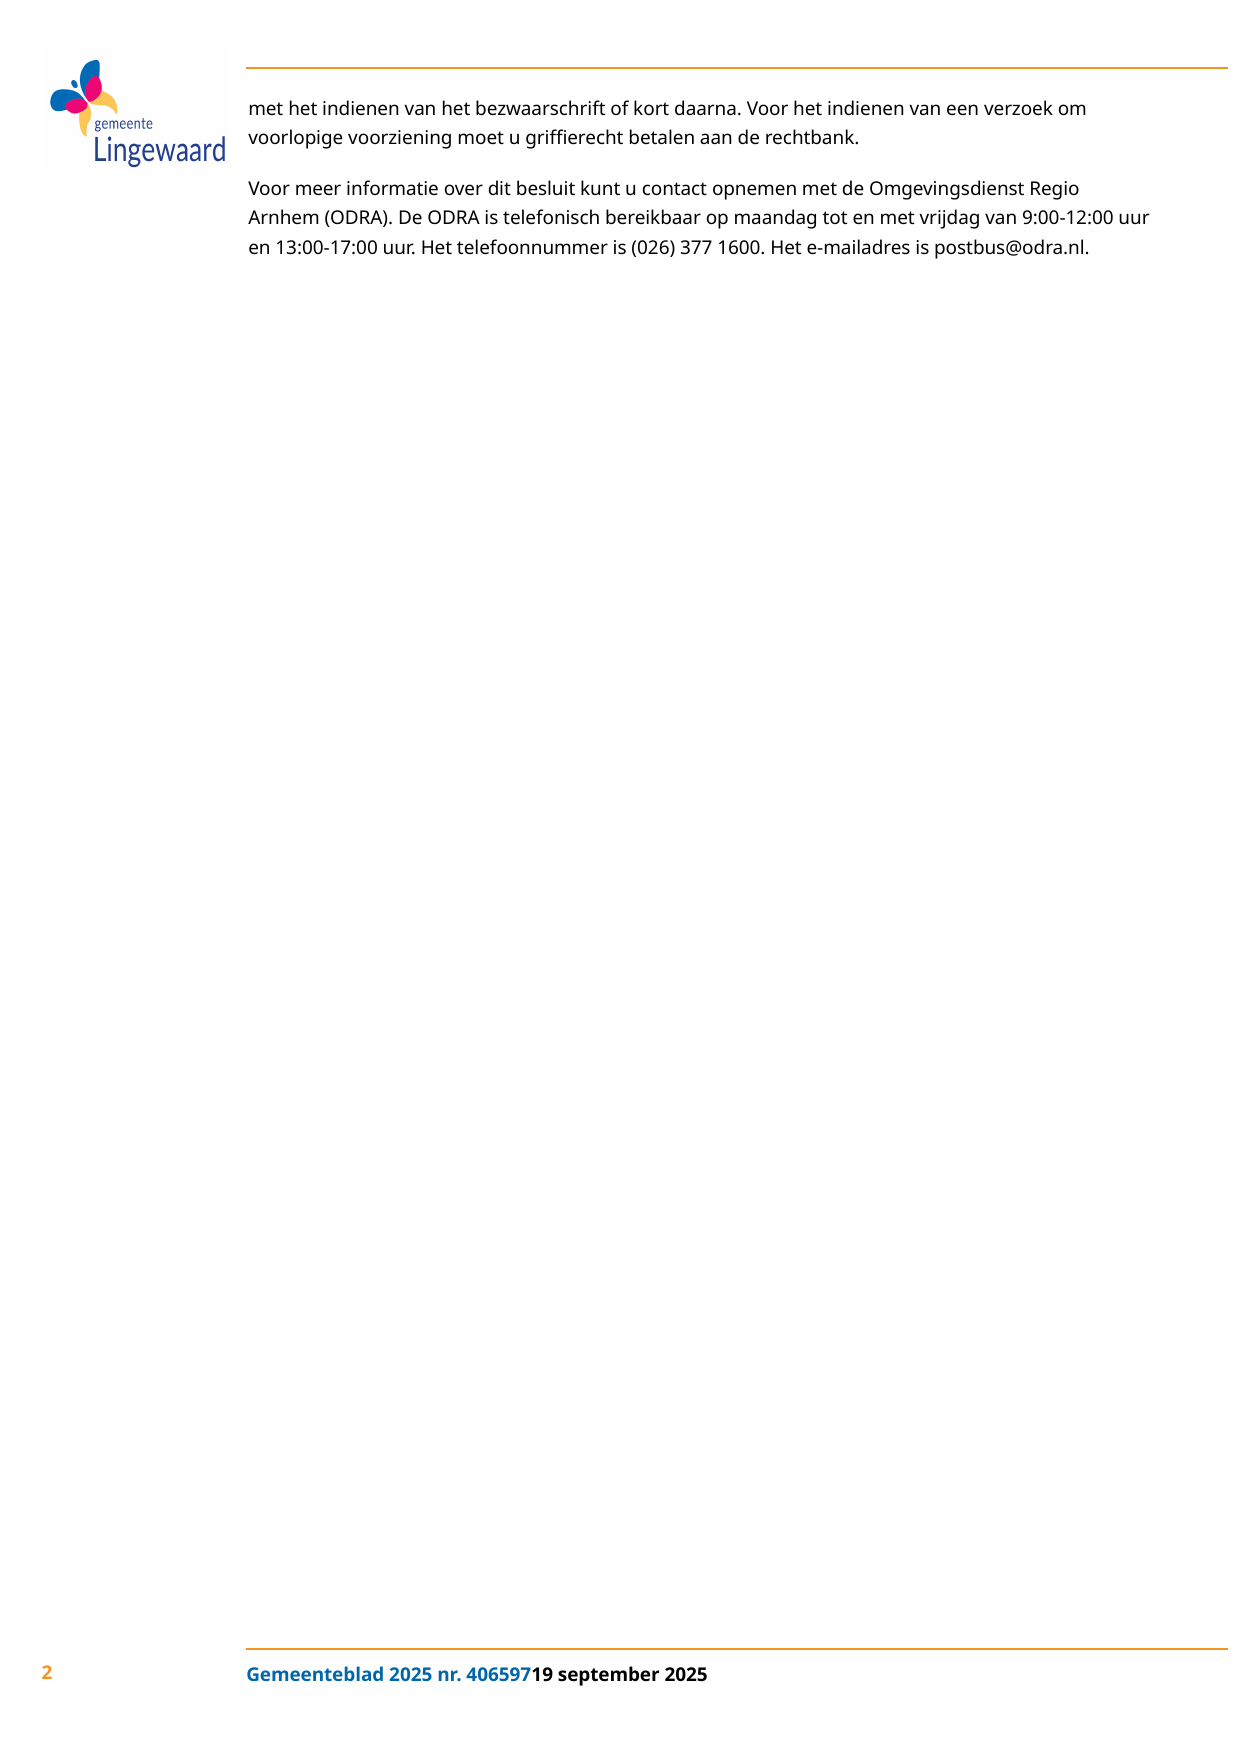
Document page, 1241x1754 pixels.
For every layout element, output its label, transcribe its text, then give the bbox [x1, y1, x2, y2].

text met het indienen van het bezwaarschrift of kort daarna. Voor het indienen van een verzoek om voorlopige voorziening moet u griffierecht betalen aan de rechtbank. [248, 95, 1152, 150]
text Voor meer informatie over dit besluit kunt u contact opnemen met de Omgevingsdienst Regio Arnhem (ODRA). De ODRA is telefonisch bereikbaar op maandag tot en met vrijdag van 9:00-12:00 uur en 13:00-17:00 uur. Het telefoonnummer is (026) 377 1600. Het e-mailadres is postbus@odra.nl. [248, 175, 1152, 260]
picture [41, 47, 231, 172]
